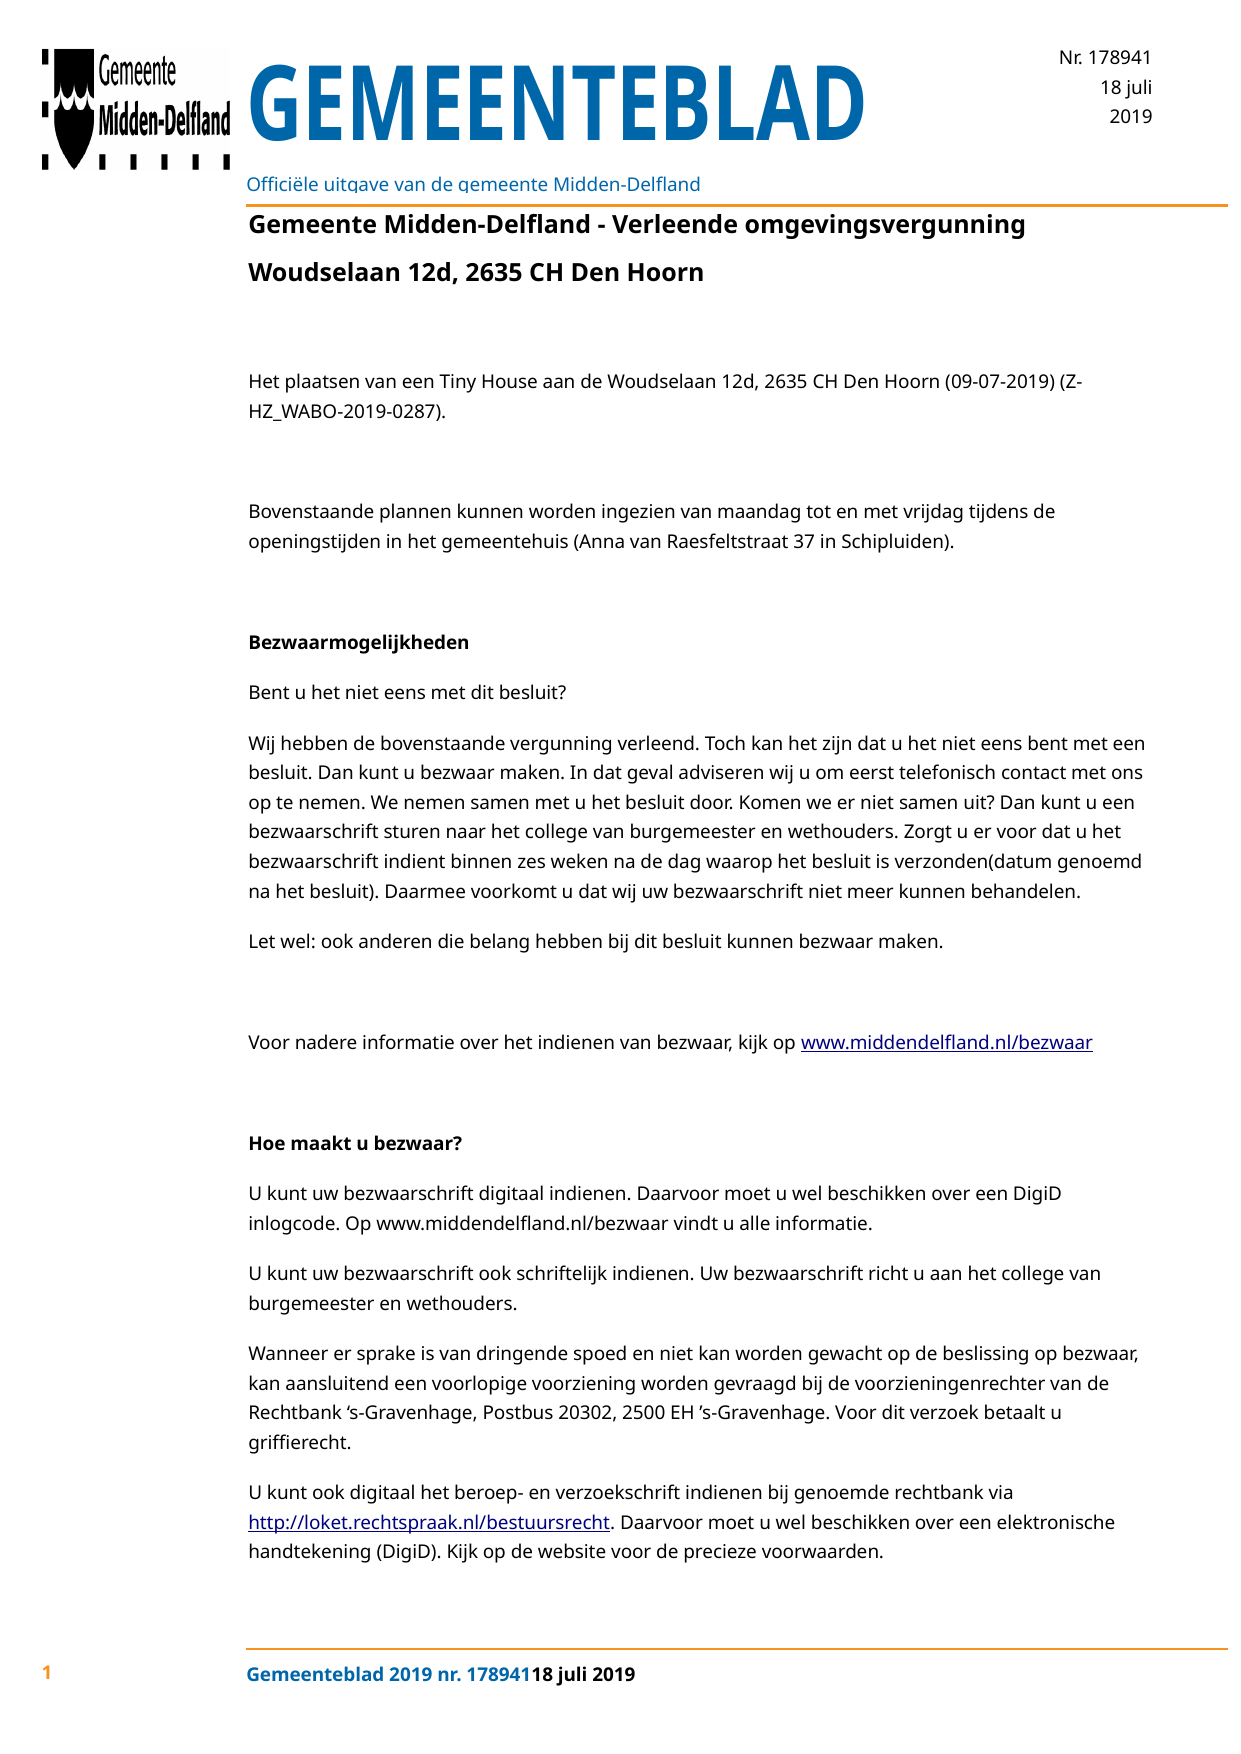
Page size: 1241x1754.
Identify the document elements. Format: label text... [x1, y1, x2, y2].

text U kunt ook digitaal het beroep- en verzoekschrift indienen bij genoemde rechtbank via http://loket.rechtspraak.nl/bestuursrecht. Daarvoor moet u wel beschikken over een elektronische handtekening (DigiD). Kijk op de website voor de precieze voorwaarden. [248, 1479, 1152, 1564]
text Bovenstaande plannen kunnen worden ingezien van maandag tot en met vrijdag tijdens de openingstijden in het gemeentehuis (Anna van Raesfeltstraat 37 in Schipluiden). [248, 499, 1152, 554]
picture [41, 47, 231, 172]
text Het plaatsen van een Tiny House aan de Woudselaan 12d, 2635 CH Den Hoorn (09-07-2019) (Z-HZ_WABO-2019-0287). [248, 368, 1152, 424]
text Bezwaarmogelijkheden [248, 629, 1152, 655]
text Wij hebben de bovenstaande vergunning verleend. Toch kan het zijn dat u het niet eens bent met een besluit. Dan kunt u bezwaar maken. In dat geval adviseren wij u om eerst telefonisch contact met ons op te nemen. We nemen samen met u het besluit door. Komen we er niet samen uit? Dan kunt u een bezwaarschrift sturen naar het college van burgemeester en wethouders. Zorgt u er voor dat u het bezwaarschrift indient binnen zes weken na de dag waarop het besluit is verzonden(datum genoemd na het besluit). Daarmee voorkomt u dat wij uw bezwaarschrift niet meer kunnen behandelen. [248, 730, 1152, 904]
text U kunt uw bezwaarschrift ook schriftelijk indienen. Uw bezwaarschrift richt u aan het college van burgemeester en wethouders. [248, 1260, 1152, 1316]
text U kunt uw bezwaarschrift digitaal indienen. Daarvoor moet u wel beschikken over een DigiD inlogcode. Op www.middendelfland.nl/bezwaar vindt u alle informatie. [248, 1180, 1152, 1236]
text Voor nadere informatie over het indienen van bezwaar, kijk op www.middendelfland.nl/bezwaar [248, 1029, 1152, 1055]
text Let wel: ook anderen die belang hebben bij dit besluit kunnen bezwaar maken. [248, 928, 1152, 954]
text Bent u het niet eens met dit besluit? [248, 679, 1152, 705]
text Gemeente Midden-Delfland - Verleende omgevingsvergunning Woudselaan 12d, 2635 CH Den Hoorn [248, 207, 1152, 288]
text Hoe maakt u bezwaar? [248, 1130, 1152, 1156]
text Wanneer er sprake is van dringende spoed en niet kan worden gewacht op de beslissing op bezwaar, kan aansluitend een voorlopige voorziening worden gevraagd bij de voorzieningenrechter van de Rechtbank ‘s-Gravenhage, Postbus 20302, 2500 EH ’s-Gravenhage. Voor dit verzoek betaalt u griffierecht. [248, 1340, 1152, 1455]
